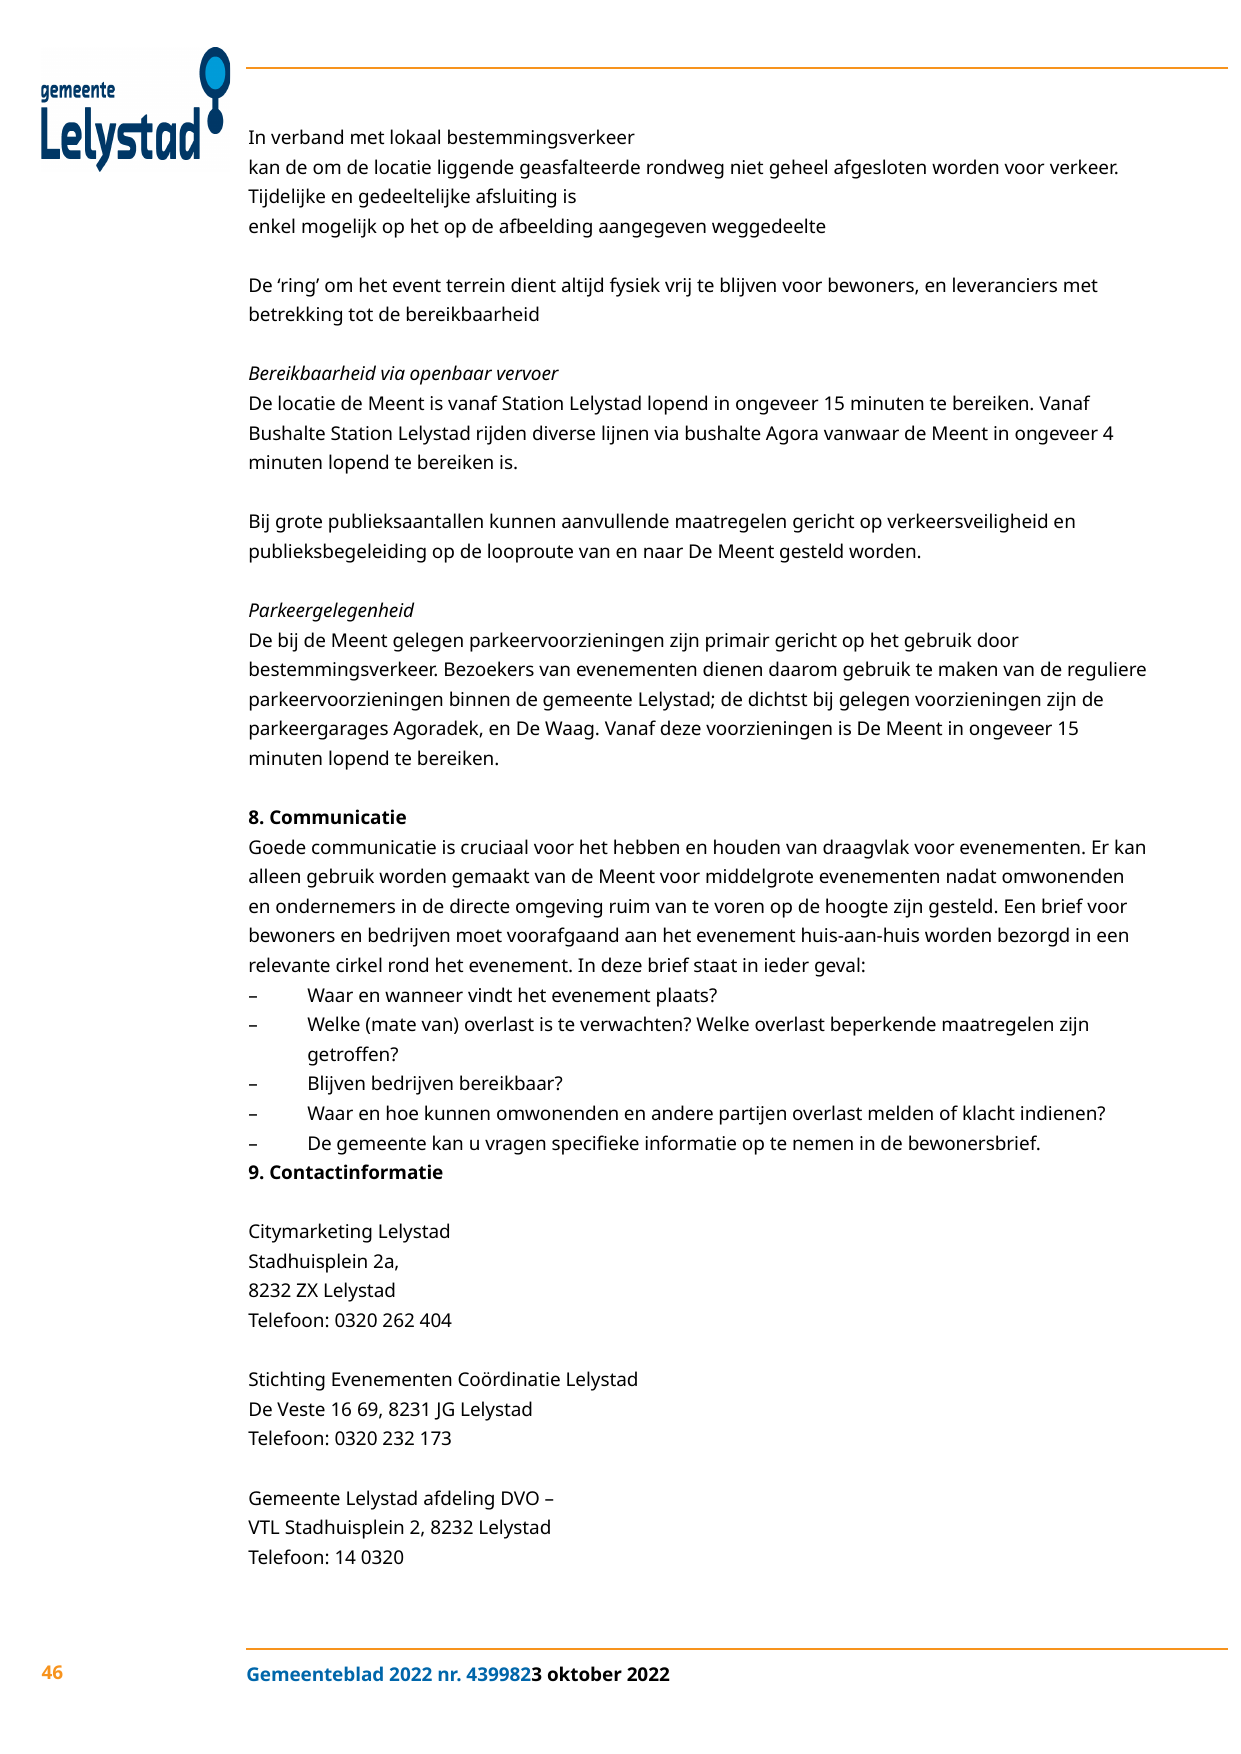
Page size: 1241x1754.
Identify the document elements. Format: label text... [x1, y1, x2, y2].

text Telefoon: 0320 262 404 [248, 1307, 1152, 1333]
text Gemeente Lelystad afdeling DVO – [248, 1485, 1152, 1510]
text Telefoon: 14 0320 [248, 1544, 1152, 1569]
text 8. Communicatie [248, 804, 1152, 830]
text De Veste 16 69, 8231 JG Lelystad [248, 1396, 1152, 1422]
text Goede communicatie is cruciaal voor het hebben en houden van draagvlak voor evenementen. Er kan alleen gebruik worden gemaakt van de Meent voor middelgrote evenementen nadat omwonenden en ondernemers in de directe omgeving ruim van te voren op de hoogte zijn gesteld. Een brief voor bewoners en bedrijven moet voorafgaand aan het evenement huis-aan-huis worden bezorgd in een relevante cirkel rond het evenement. In deze brief staat in ieder geval: [248, 834, 1152, 978]
text De locatie de Meent is vanaf Station Lelystad lopend in ongeveer 15 minuten te bereiken. Vanaf Bushalte Station Lelystad rijden diverse lijnen via bushalte Agora vanwaar de Meent in ongeveer 4 minuten lopend te bereiken is. [248, 390, 1152, 475]
text De ‘ring’ om het event terrein dient altijd fysiek vrij te blijven voor bewoners, en leveranciers met betrekking tot de bereikbaarheid [248, 272, 1152, 327]
text 9. Contactinformatie [248, 1159, 1152, 1185]
list De gemeente kan u vragen specifieke informatie op te nemen in de bewonersbrief. [248, 1130, 1152, 1155]
text Telefoon: 0320 232 173 [248, 1426, 1152, 1451]
list Blijven bedrijven bereikbaar? [248, 1071, 1152, 1096]
text Stadhuisplein 2a, [248, 1248, 1152, 1274]
text De bij de Meent gelegen parkeervoorzieningen zijn primair gericht op het gebruik door bestemmingsverkeer. Bezoekers van evenementen dienen daarom gebruik te maken van de reguliere parkeervoorzieningen binnen de gemeente Lelystad; de dichtst bij gelegen voorzieningen zijn de parkeergarages Agoradek, en De Waag. Vanaf deze voorzieningen is De Meent in ongeveer 15 minuten lopend te bereiken. [248, 627, 1152, 771]
list Welke (mate van) overlast is te verwachten? Welke overlast beperkende maatregelen zijn getroffen? [248, 1011, 1152, 1067]
text VTL Stadhuisplein 2, 8232 Lelystad [248, 1514, 1152, 1540]
text Parkeergelegenheid [248, 597, 1152, 623]
text Citymarketing Lelystad [248, 1218, 1152, 1244]
text Bereikbaarheid via openbaar vervoer [248, 361, 1152, 386]
list Waar en hoe kunnen omwonenden en andere partijen overlast melden of klacht indienen? [248, 1100, 1152, 1126]
text 8232 ZX Lelystad [248, 1278, 1152, 1303]
text Stichting Evenementen Coördinatie Lelystad [248, 1366, 1152, 1392]
picture [41, 47, 231, 172]
table_header In verband met lokaal bestemmingsverkeer kan de om de locatie liggende geasfalteerde rondweg niet geheel afgesloten worden voor verkeer. Tijdelijke en gedeeltelijke afsluiting is enkel mogelijk op het op de afbeelding aangegeven weggedeelte [248, 125, 1152, 239]
list Waar en wanneer vindt het evenement plaats? [248, 982, 1152, 1007]
text Bij grote publieksaantallen kunnen aanvullende maatregelen gericht op verkeersveiligheid en publieksbegeleiding op de looproute van en naar De Meent gesteld worden. [248, 508, 1152, 564]
